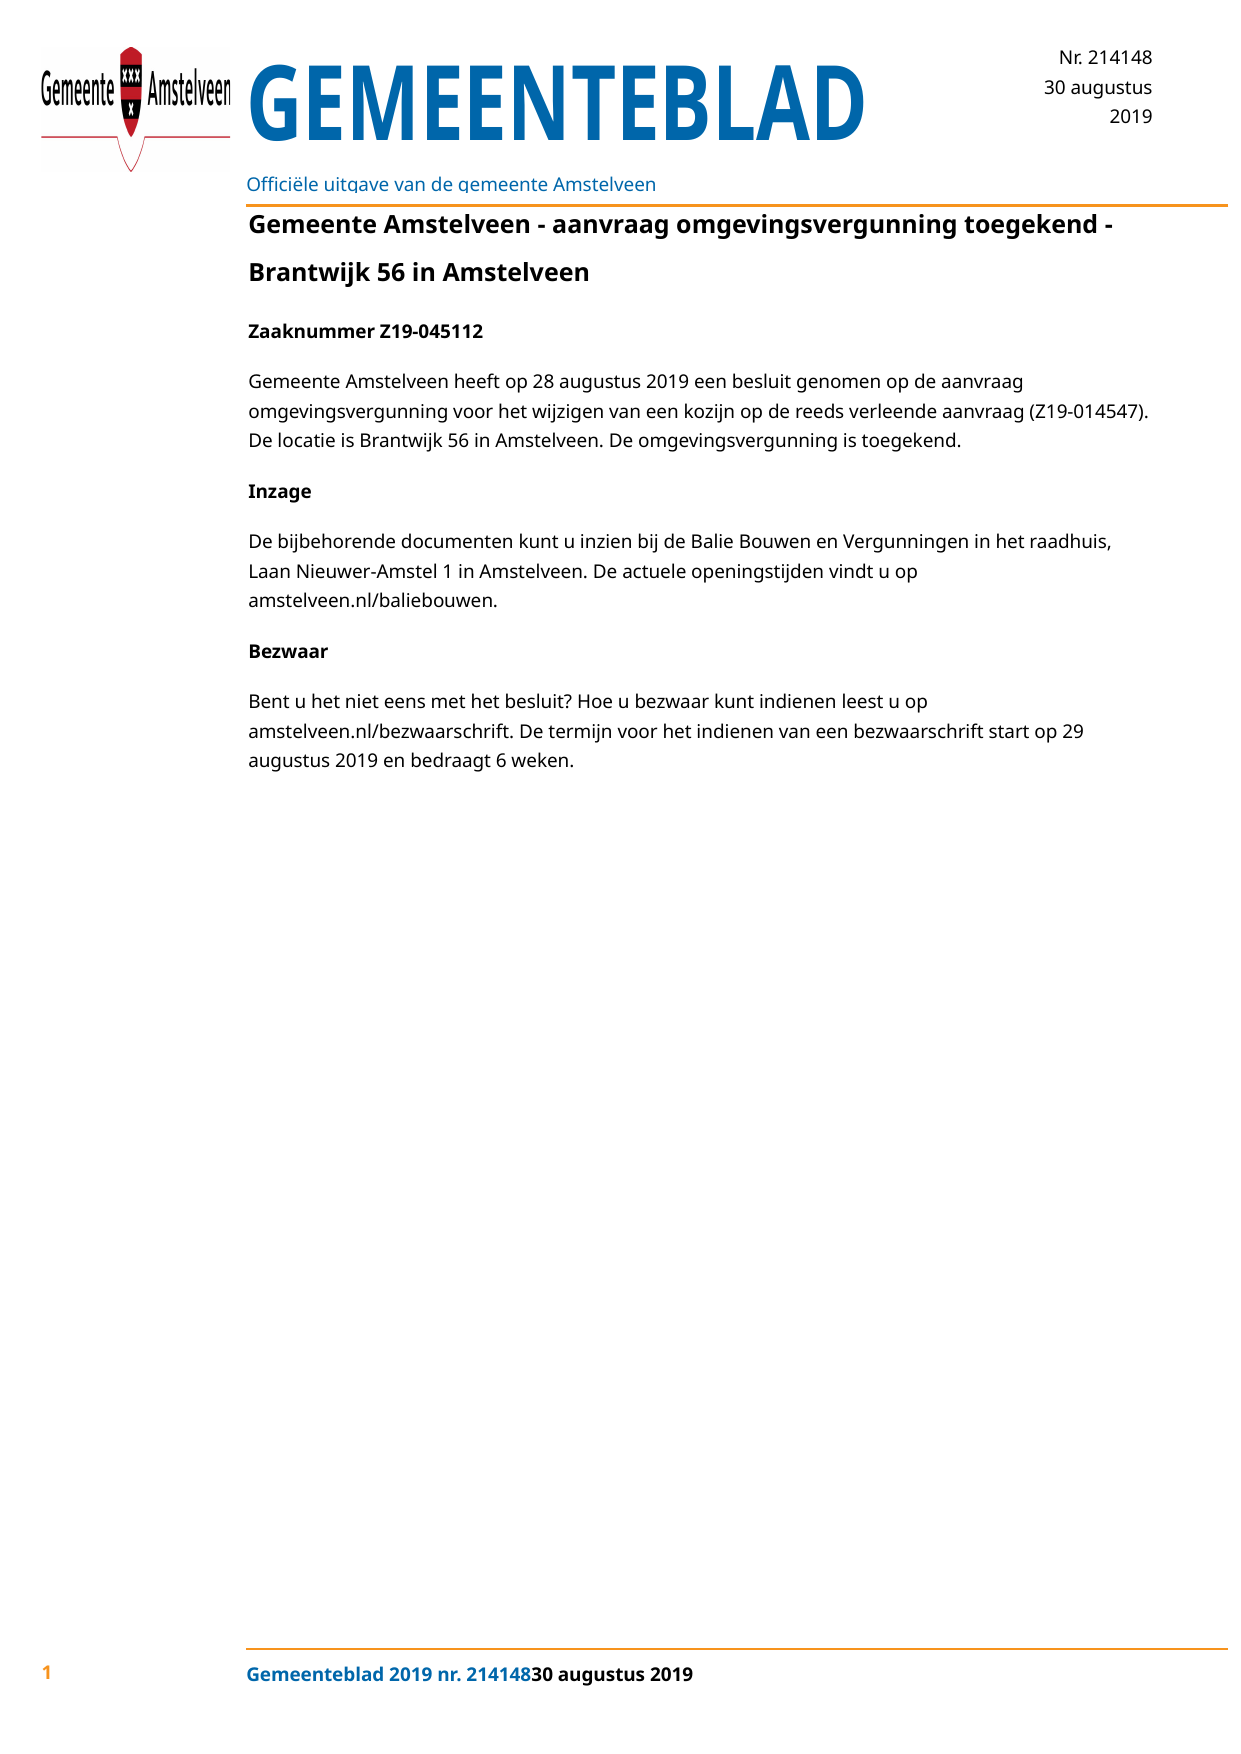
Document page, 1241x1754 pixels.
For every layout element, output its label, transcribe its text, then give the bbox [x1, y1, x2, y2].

text Bezwaar [248, 638, 1152, 664]
text Zaaknummer Z19-045112 [248, 318, 1152, 344]
text Gemeente Amstelveen heeft op 28 augustus 2019 een besluit genomen op de aanvraag omgevingsvergunning voor het wijzigen van een kozijn op de reeds verleende aanvraag (Z19-014547). De locatie is Brantwijk 56 in Amstelveen. De omgevingsvergunning is toegekend. [248, 368, 1152, 453]
text De bijbehorende documenten kunt u inzien bij de Balie Bouwen en Vergunningen in het raadhuis, Laan Nieuwer-Amstel 1 in Amstelveen. De actuele openingstijden vindt u op amstelveen.nl/baliebouwen. [248, 528, 1152, 613]
text Gemeente Amstelveen - aanvraag omgevingsvergunning toegekend - Brantwijk 56 in Amstelveen [248, 207, 1152, 288]
picture [41, 47, 231, 172]
text Bent u het niet eens met het besluit? Hoe u bezwaar kunt indienen leest u op amstelveen.nl/bezwaarschrift. De termijn voor het indienen van een bezwaarschrift start op 29 augustus 2019 en bedraagt 6 weken. [248, 688, 1152, 773]
text Inzage [248, 478, 1152, 504]
